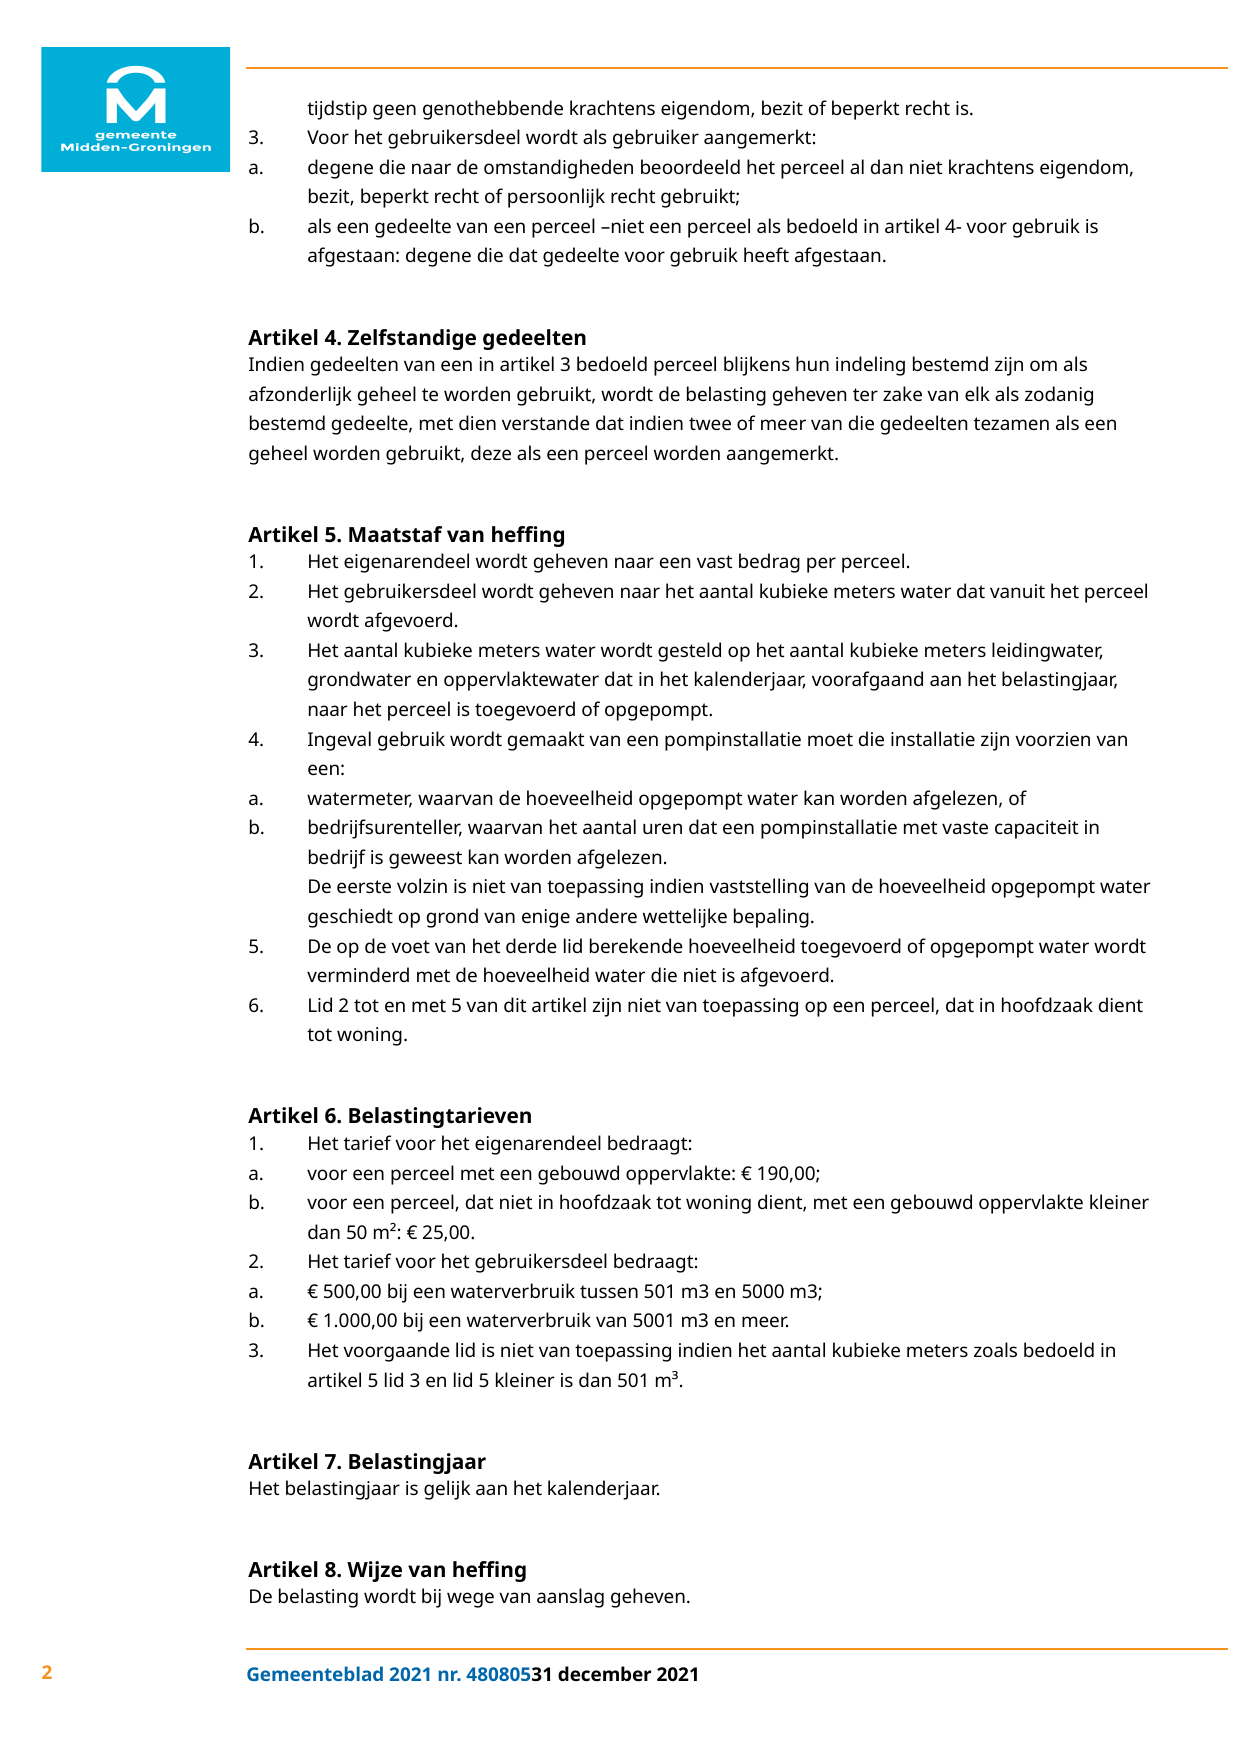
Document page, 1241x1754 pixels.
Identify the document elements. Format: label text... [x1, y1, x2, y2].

text Artikel 8. Wijze van heffing [248, 1555, 1152, 1584]
list € 500,00 bij een waterverbruik tussen 501 m3 en 5000 m3; [248, 1278, 1152, 1304]
text Artikel 5. Maatstaf van heffing [248, 520, 1152, 548]
picture [108, 66, 164, 82]
text Artikel 6. Belastingtarieven [248, 1102, 1152, 1130]
list voor een perceel, dat niet in hoofdzaak tot woning dient, met een gebouwd oppervlakte kleiner dan 50 m²: € 25,00. [248, 1189, 1152, 1244]
picture [184, 146, 190, 153]
list voor een perceel met een gebouwd oppervlakte: € 190,00; [248, 1160, 1152, 1185]
list € 1.000,00 bij een waterverbruik van 5001 m3 en meer. [248, 1308, 1152, 1333]
list Voor het gebruikersdeel wordt als gebruiker aangemerkt: [248, 124, 1152, 150]
text Artikel 7. Belastingjaar [248, 1447, 1152, 1475]
text Indien gedeelten van een in artikel 3 bedoeld perceel blijkens hun indeling bestemd zijn om als afzonderlijk geheel te worden gebruikt, wordt de belasting geheven ter zake van elk als zodanig bestemd gedeelte, met dien verstande dat indien twee of meer van die gedeelten tezamen als een geheel worden gebruikt, deze als een perceel worden aangemerkt. [248, 351, 1152, 466]
picture [107, 89, 165, 122]
list Het eigenarendeel wordt geheven naar een vast bedrag per perceel. [248, 548, 1152, 574]
text Artikel 4. Zelfstandige gedeelten [248, 323, 1152, 351]
list Het tarief voor het gebruikersdeel bedraagt: [248, 1248, 1152, 1274]
list De eerste volzin is niet van toepassing indien vaststelling van de hoeveelheid opgepompt water geschiedt op grond van enige andere wettelijke bepaling. [248, 874, 1152, 929]
list Het voorgaande lid is niet van toepassing indien het aantal kubieke meters zoals bedoeld in artikel 5 lid 3 en lid 5 kleiner is dan 501 m³. [248, 1337, 1152, 1392]
text De belasting wordt bij wege van aanslag geheven. [248, 1584, 1152, 1609]
text Het belastingjaar is gelijk aan het kalenderjaar. [248, 1475, 1152, 1501]
list Lid 2 tot en met 5 van dit artikel zijn niet van toepassing op een perceel, dat in hoofdzaak dient tot woning. [248, 992, 1152, 1047]
list tijdstip geen genothebbende krachtens eigendom, bezit of beperkt recht is. [248, 95, 1152, 121]
list degene die naar de omstandigheden beoordeeld het perceel al dan niet krachtens eigendom, bezit, beperkt recht of persoonlijk recht gebruikt; [248, 154, 1152, 209]
list Ingeval gebruik wordt gemaakt van een pompinstallatie moet die installatie zijn voorzien van een: [248, 726, 1152, 781]
list Het tarief voor het eigenarendeel bedraagt: [248, 1130, 1152, 1156]
list als een gedeelte van een perceel –niet een perceel als bedoeld in artikel 4- voor gebruik is afgestaan: degene die dat gedeelte voor gebruik heeft afgestaan. [248, 213, 1152, 268]
list watermeter, waarvan de hoeveelheid opgepompt water kan worden afgelezen, of [248, 785, 1152, 811]
list bedrijfsurenteller, waarvan het aantal uren dat een pompinstallatie met vaste capaciteit in bedrijf is geweest kan worden afgelezen. [248, 814, 1152, 870]
list Het aantal kubieke meters water wordt gesteld op het aantal kubieke meters leidingwater, grondwater en oppervlaktewater dat in het kalenderjaar, voorafgaand aan het belastingjaar, naar het perceel is toegevoerd of opgepompt. [248, 637, 1152, 722]
list De op de voet van het derde lid berekende hoeveelheid toegevoerd of opgepompt water wordt verminderd met de hoeveelheid water die niet is afgevoerd. [248, 933, 1152, 988]
list Het gebruikersdeel wordt geheven naar het aantal kubieke meters water dat vanuit het perceel wordt afgevoerd. [248, 578, 1152, 633]
